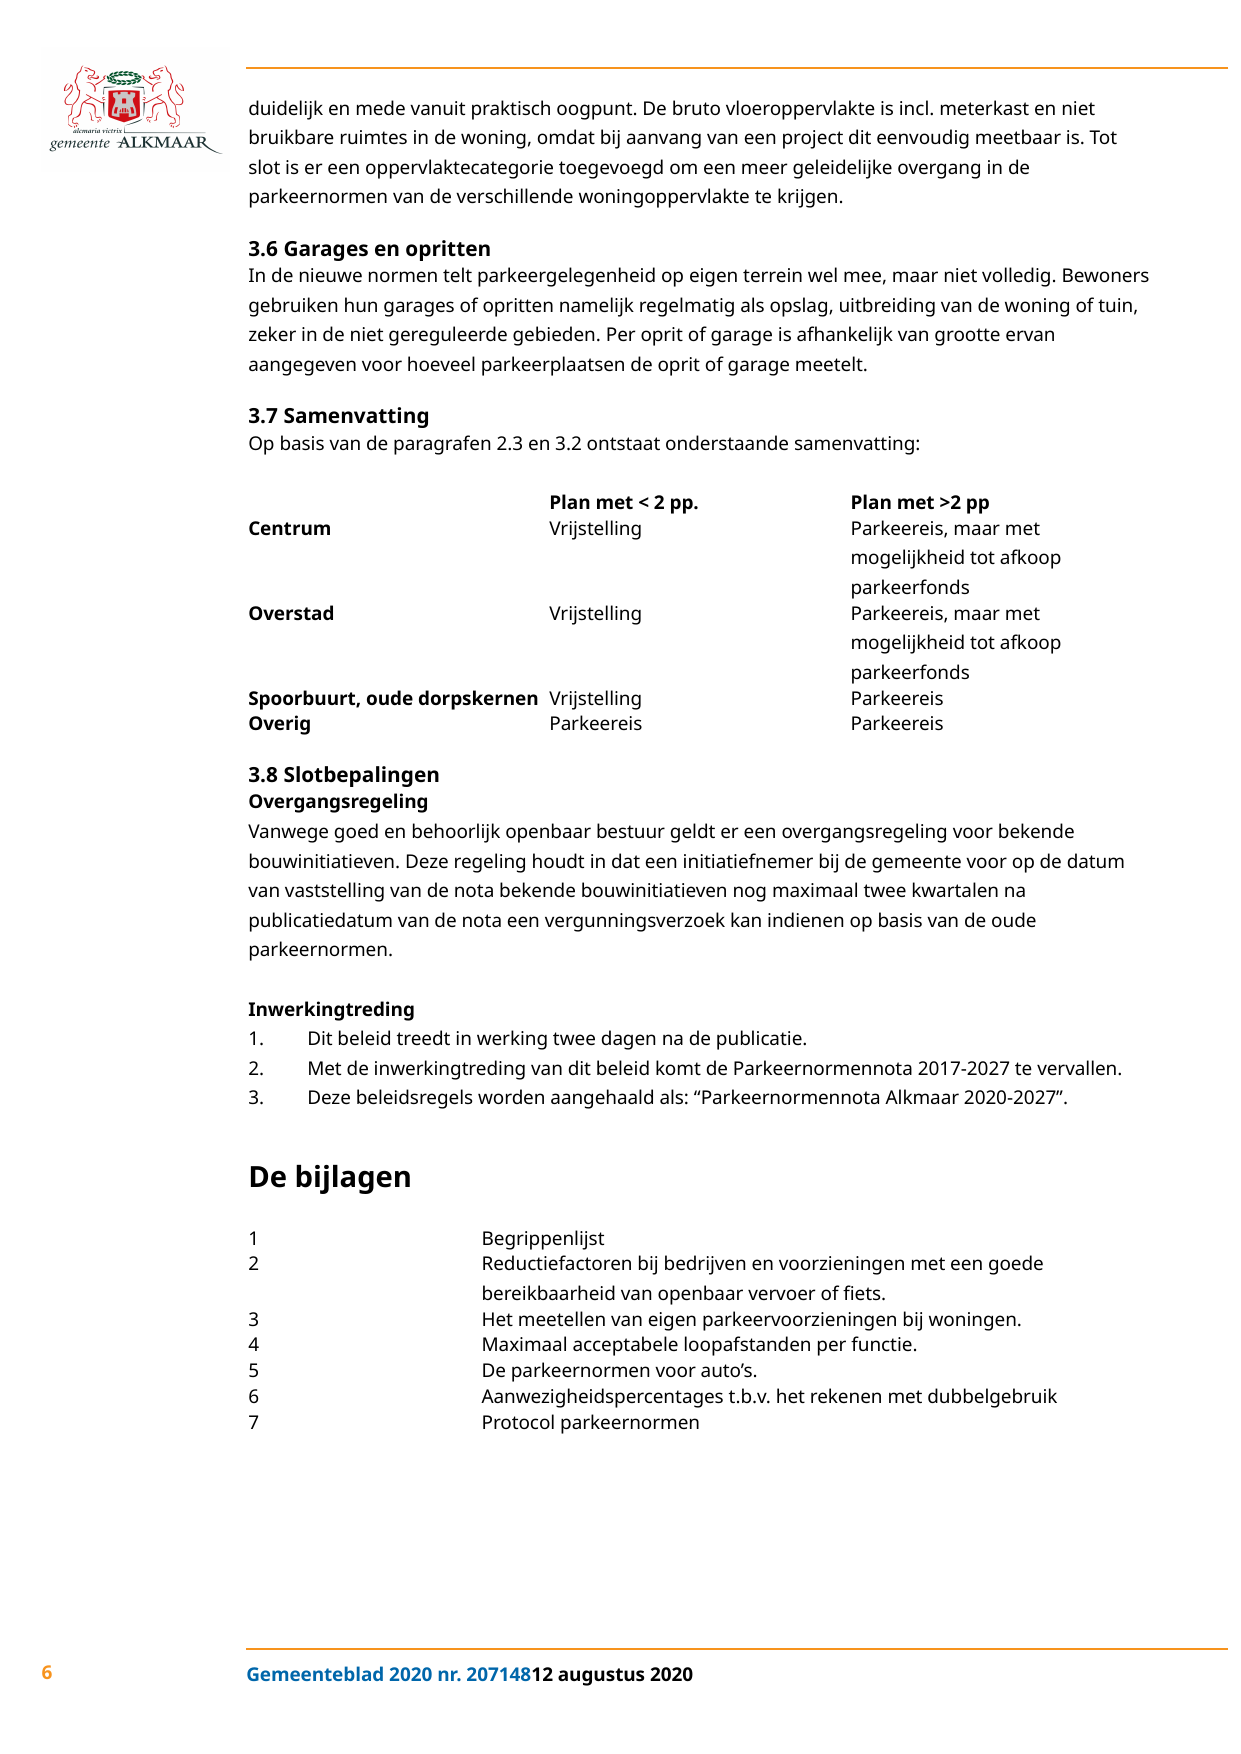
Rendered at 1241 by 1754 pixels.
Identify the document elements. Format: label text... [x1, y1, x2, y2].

text 3.8 Slotbepalingen [248, 760, 1152, 789]
table_cell Centrum [248, 515, 549, 600]
table_cell 7 [248, 1409, 481, 1434]
table_cell Parkeereis [850, 711, 1152, 736]
table_cell Parkeereis, maar met mogelijkheid tot afkoop parkeerfonds [850, 600, 1152, 685]
text Inwerkingtreding [248, 996, 1152, 1022]
table_cell Spoorbuurt, oude dorpskernen [248, 685, 549, 711]
text Vanwege goed en behoorlijk openbaar bestuur geldt er een overgangsregeling voor bekende bouwinitiatieven. Deze regeling houdt in dat een initiatiefnemer bij de gemeente voor op de datum van vaststelling van de nota bekende bouwinitiatieven nog maximaal twee kwartalen na publicatiedatum van de nota een vergunningsverzoek kan indienen op basis van de oude parkeernormen. [248, 818, 1152, 962]
text duidelijk en mede vanuit praktisch oogpunt. De bruto vloeroppervlakte is incl. meterkast en niet bruikbare ruimtes in de woning, omdat bij aanvang van een project dit eenvoudig meetbaar is. Tot slot is er een oppervlaktecategorie toegevoegd om een meer geleidelijke overgang in de parkeernormen van de verschillende woningoppervlakte te krijgen. [248, 95, 1152, 209]
text In de nieuwe normen telt parkeergelegenheid op eigen terrein wel mee, maar niet volledig. Bewoners gebruiken hun garages of opritten namelijk regelmatig als opslag, uitbreiding van de woning of tuin, zeker in de niet gereguleerde gebieden. Per oprit of garage is afhankelijk van grootte ervan aangegeven voor hoeveel parkeerplaatsen de oprit of garage meetelt. [248, 262, 1152, 377]
table_cell 4 [248, 1332, 481, 1357]
table_header Plan met >2 pp [850, 489, 1152, 515]
picture [41, 47, 231, 172]
table_cell Vrijstelling [549, 600, 850, 685]
text Overgangsregeling [248, 789, 1152, 814]
table_cell Protocol parkeernormen [481, 1409, 1152, 1434]
list Met de inwerkingtreding van dit beleid komt de Parkeernormennota 2017-2027 te vervallen. [248, 1055, 1152, 1081]
table_header 1 [248, 1225, 481, 1251]
text 3.7 Samenvatting [248, 402, 1152, 430]
table_cell Parkeereis, maar met mogelijkheid tot afkoop parkeerfonds [850, 515, 1152, 600]
text De bijlagen [248, 1156, 1152, 1196]
table_cell 6 [248, 1383, 481, 1409]
table_cell 5 [248, 1358, 481, 1383]
table_header [248, 489, 549, 515]
table_header Plan met < 2 pp. [549, 489, 850, 515]
table_cell Aanwezigheidspercentages t.b.v. het rekenen met dubbelgebruik [481, 1383, 1152, 1409]
list Deze beleidsregels worden aangehaald als: “Parkeernormennota Alkmaar 2020-2027”. [248, 1084, 1152, 1110]
text 3.6 Garages en opritten [248, 234, 1152, 262]
table_cell 3 [248, 1306, 481, 1332]
table_cell Het meetellen van eigen parkeervoorzieningen bij woningen. [481, 1306, 1152, 1332]
table_cell Maximaal acceptabele loopafstanden per functie. [481, 1332, 1152, 1357]
table_header Begrippenlijst [481, 1225, 1152, 1251]
list Dit beleid treedt in werking twee dagen na de publicatie. [248, 1025, 1152, 1051]
table_cell Reductiefactoren bij bedrijven en voorzieningen met een goede bereikbaarheid van openbaar vervoer of fiets. [481, 1251, 1152, 1306]
table_cell Vrijstelling [549, 685, 850, 711]
table_cell Parkeereis [850, 685, 1152, 711]
table_cell Vrijstelling [549, 515, 850, 600]
table_cell 2 [248, 1251, 481, 1306]
table_cell De parkeernormen voor auto’s. [481, 1358, 1152, 1383]
table_cell Overig [248, 711, 549, 736]
table_cell Overstad [248, 600, 549, 685]
table_cell Parkeereis [549, 711, 850, 736]
text Op basis van de paragrafen 2.3 en 3.2 ontstaat onderstaande samenvatting: [248, 430, 1152, 456]
